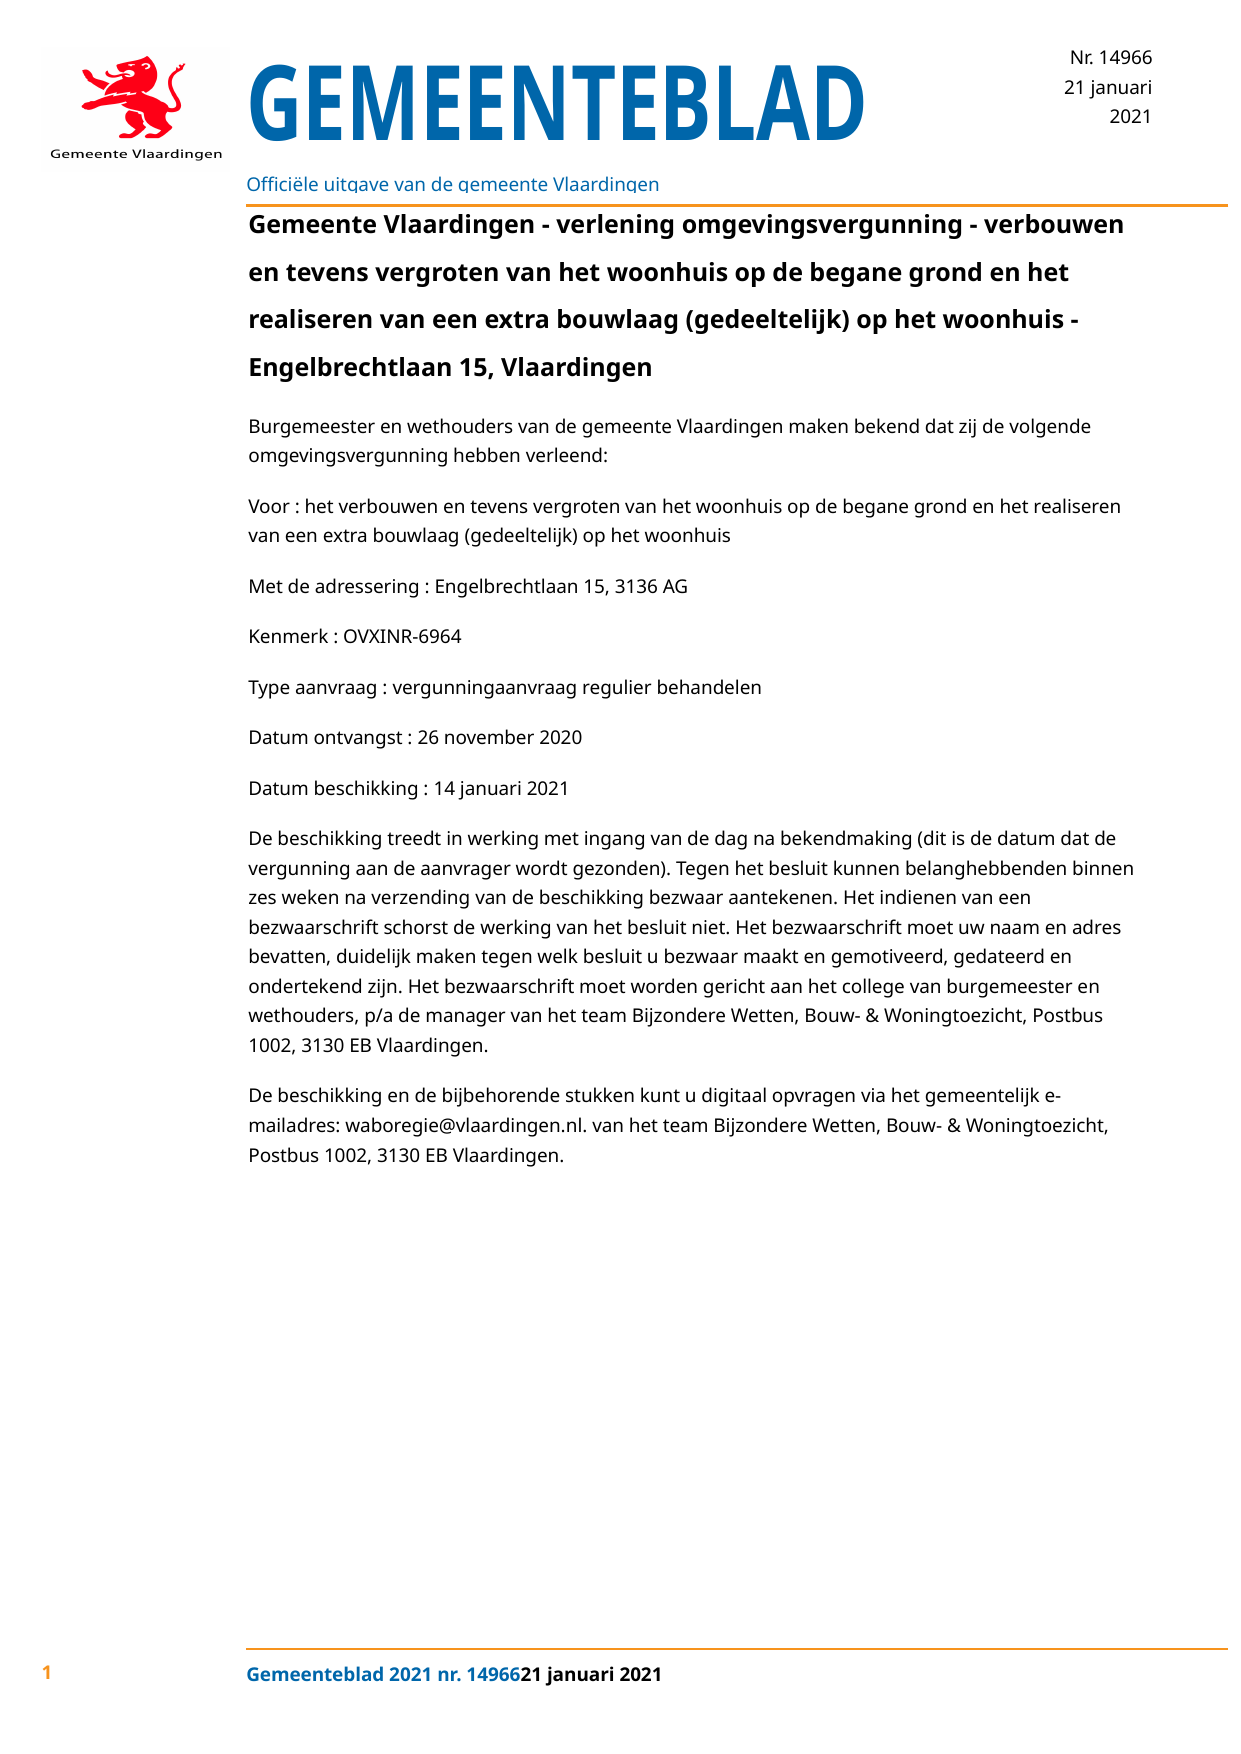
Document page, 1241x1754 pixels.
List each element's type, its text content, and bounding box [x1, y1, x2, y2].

text Voor : het verbouwen en tevens vergroten van het woonhuis op de begane grond en het realiseren van een extra bouwlaag (gedeeltelijk) op het woonhuis [248, 493, 1152, 548]
text Kenmerk : OVXINR-6964 [248, 623, 1152, 649]
text De beschikking treedt in werking met ingang van de dag na bekendmaking (dit is de datum dat de vergunning aan de aanvrager wordt gezonden). Tegen het besluit kunnen belanghebbenden binnen zes weken na verzending van de beschikking bezwaar aantekenen. Het indienen van een bezwaarschrift schorst de werking van het besluit niet. Het bezwaarschrift moet uw naam en adres bevatten, duidelijk maken tegen welk besluit u bezwaar maakt en gemotiveerd, gedateerd en ondertekend zijn. Het bezwaarschrift moet worden gericht aan het college van burgemeester en wethouders, p/a de manager van het team Bijzondere Wetten, Bouw- & Woningtoezicht, Postbus 1002, 3130 EB Vlaardingen. [248, 825, 1152, 1058]
text Met de adressering : Engelbrechtlaan 15, 3136 AG [248, 573, 1152, 599]
text De beschikking en de bijbehorende stukken kunt u digitaal opvragen via het gemeentelijk e-mailadres: waboregie@vlaardingen.nl. van het team Bijzondere Wetten, Bouw- & Woningtoezicht, Postbus 1002, 3130 EB Vlaardingen. [248, 1083, 1152, 1168]
text Burgemeester en wethouders van de gemeente Vlaardingen maken bekend dat zij de volgende omgevingsvergunning hebben verleend: [248, 413, 1152, 468]
text Datum ontvangst : 26 november 2020 [248, 724, 1152, 750]
text Datum beschikking : 14 januari 2021 [248, 775, 1152, 801]
picture [41, 47, 231, 172]
text Gemeente Vlaardingen - verlening omgevingsvergunning - verbouwen en tevens vergroten van het woonhuis op de begane grond en het realiseren van een extra bouwlaag (gedeeltelijk) op het woonhuis - Engelbrechtlaan 15, Vlaardingen [248, 207, 1152, 384]
text Type aanvraag : vergunningaanvraag regulier behandelen [248, 674, 1152, 700]
